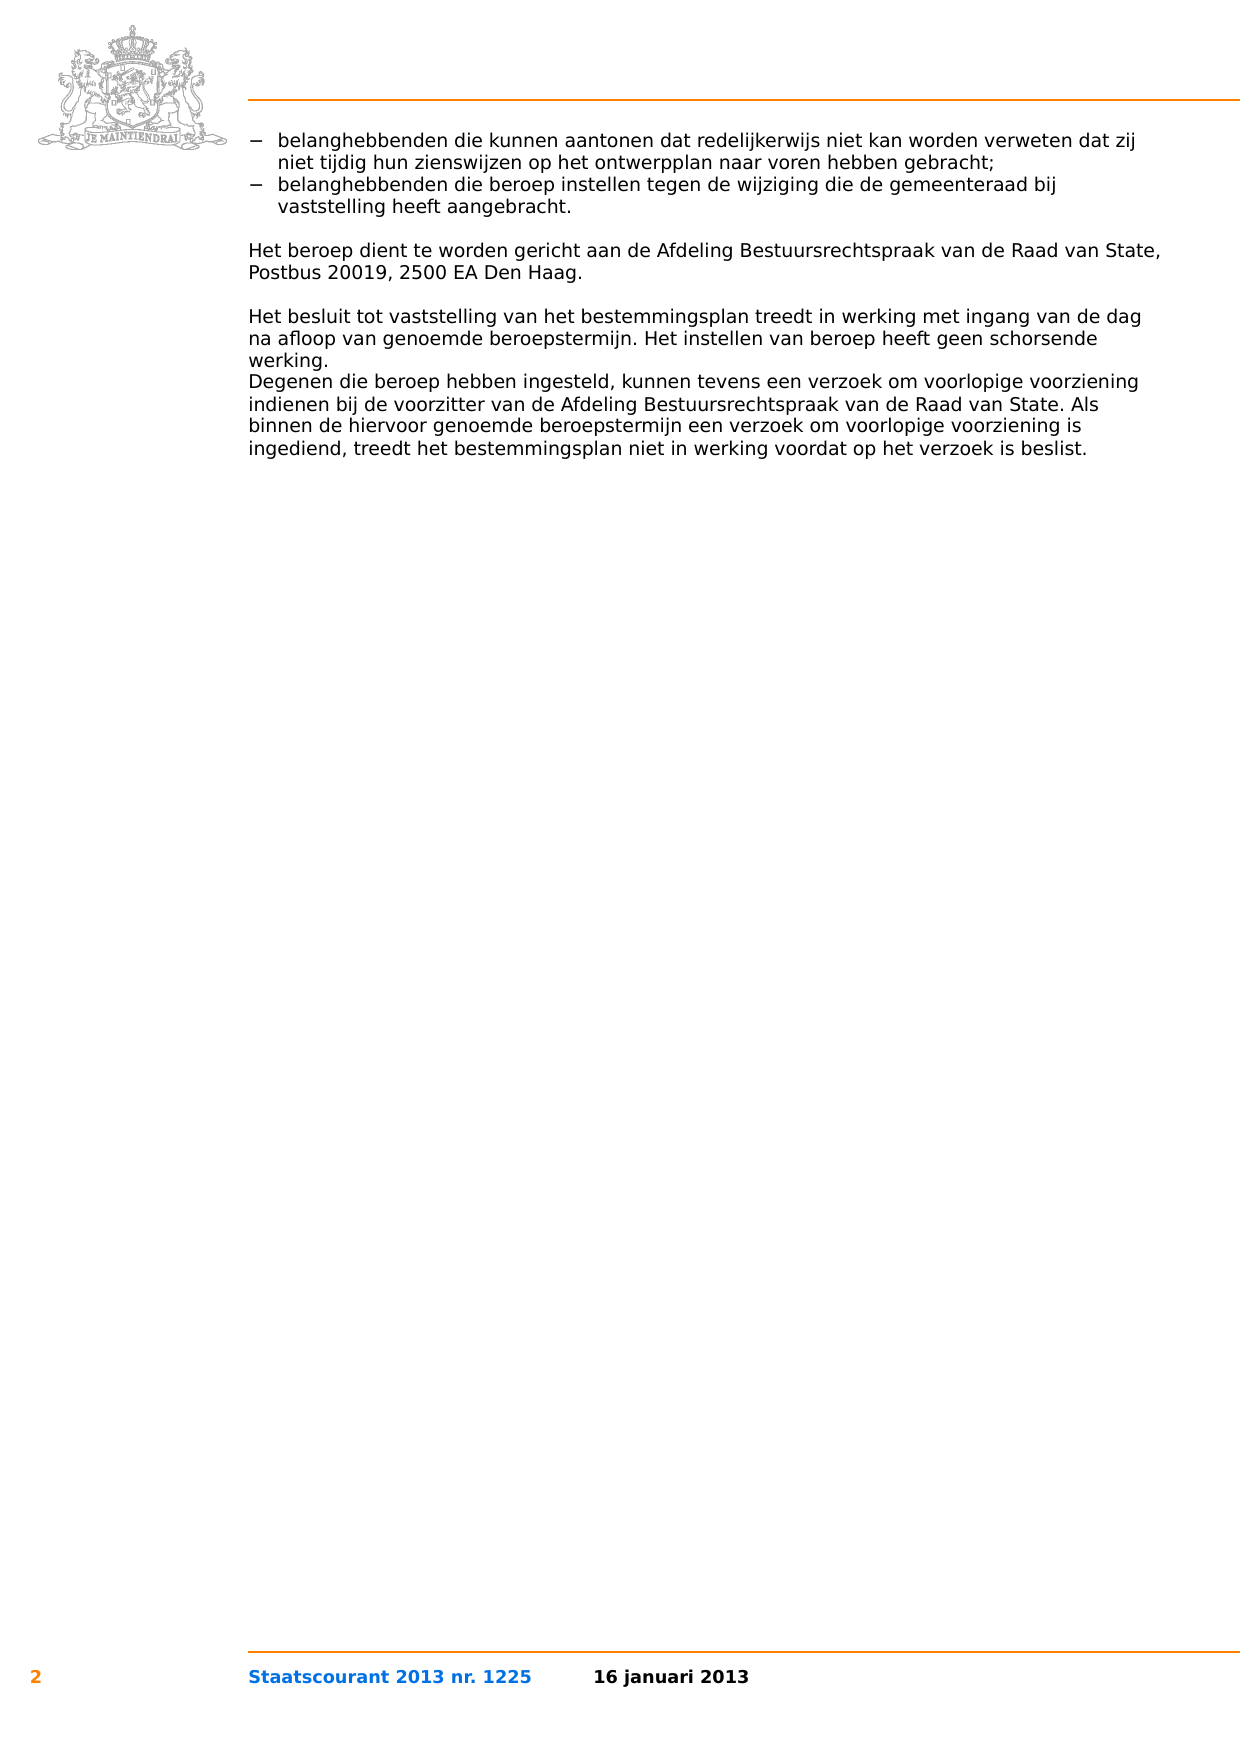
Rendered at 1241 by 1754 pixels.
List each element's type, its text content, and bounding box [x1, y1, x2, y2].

text − belanghebbenden die kunnen aantonen dat redelijkerwijs niet kan worden verweten dat zij niet tijdig hun zienswijzen op het ontwerpplan naar voren hebben gebracht; [248, 130, 1163, 174]
text Degenen die beroep hebben ingesteld, kunnen tevens een verzoek om voorlopige voorziening indienen bij de voorzitter van de Afdeling Bestuursrechtspraak van de Raad van State. Als binnen de hiervoor genoemde beroepstermijn een verzoek om voorlopige voorziening is ingediend, treedt het bestemmingsplan niet in werking voordat op het verzoek is beslist. [248, 371, 1163, 459]
text − belanghebbenden die beroep instellen tegen de wijziging die de gemeenteraad bij vaststelling heeft aangebracht. [248, 174, 1163, 218]
picture [38, 25, 227, 150]
text Het beroep dient te worden gericht aan de Afdeling Bestuursrechtspraak van de Raad van State, Postbus 20019, 2500 EA Den Haag. [248, 240, 1163, 284]
text Het besluit tot vaststelling van het bestemmingsplan treedt in werking met ingang van de dag na afloop van genoemde beroepstermijn. Het instellen van beroep heeft geen schorsende werking. [248, 306, 1163, 371]
